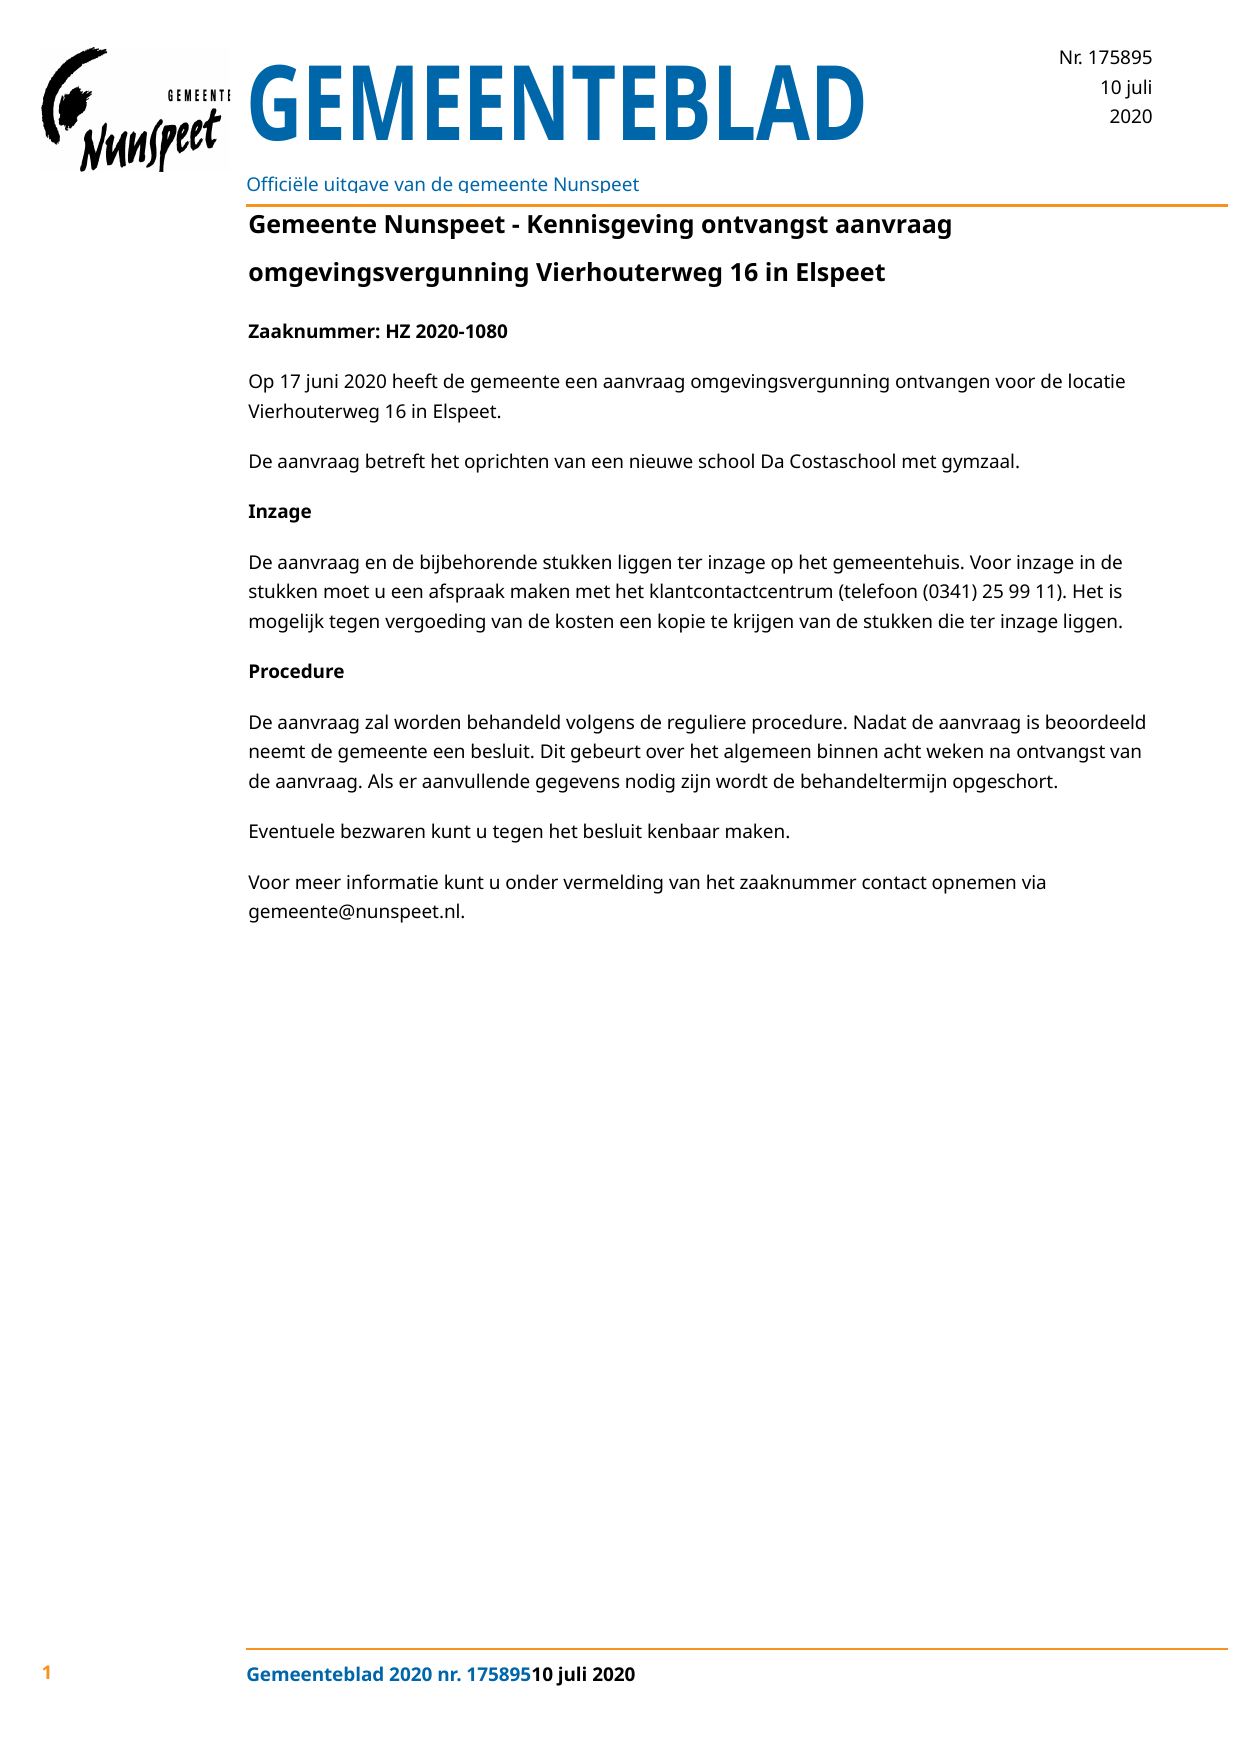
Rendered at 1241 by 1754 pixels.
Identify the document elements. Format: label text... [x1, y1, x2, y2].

text Zaaknummer: HZ 2020-1080 [248, 318, 1152, 344]
text De aanvraag betreft het oprichten van een nieuwe school Da Costaschool met gymzaal. [248, 448, 1152, 474]
picture [41, 47, 231, 172]
text Procedure [248, 659, 1152, 684]
text De aanvraag en de bijbehorende stukken liggen ter inzage op het gemeentehuis. Voor inzage in de stukken moet u een afspraak maken met het klantcontactcentrum (telefoon (0341) 25 99 11). Het is mogelijk tegen vergoeding van de kosten een kopie te krijgen van de stukken die ter inzage liggen. [248, 549, 1152, 634]
text Eventuele bezwaren kunt u tegen het besluit kenbaar maken. [248, 819, 1152, 844]
text Gemeente Nunspeet - Kennisgeving ontvangst aanvraag omgevingsvergunning Vierhouterweg 16 in Elspeet [248, 207, 1152, 288]
text Inzage [248, 499, 1152, 524]
text Voor meer informatie kunt u onder vermelding van het zaaknummer contact opnemen via gemeente@nunspeet.nl. [248, 869, 1152, 924]
text De aanvraag zal worden behandeld volgens de reguliere procedure. Nadat de aanvraag is beoordeeld neemt de gemeente een besluit. Dit gebeurt over het algemeen binnen acht weken na ontvangst van de aanvraag. Als er aanvullende gegevens nodig zijn wordt de behandeltermijn opgeschort. [248, 709, 1152, 794]
text Op 17 juni 2020 heeft de gemeente een aanvraag omgevingsvergunning ontvangen voor de locatie Vierhouterweg 16 in Elspeet. [248, 368, 1152, 424]
